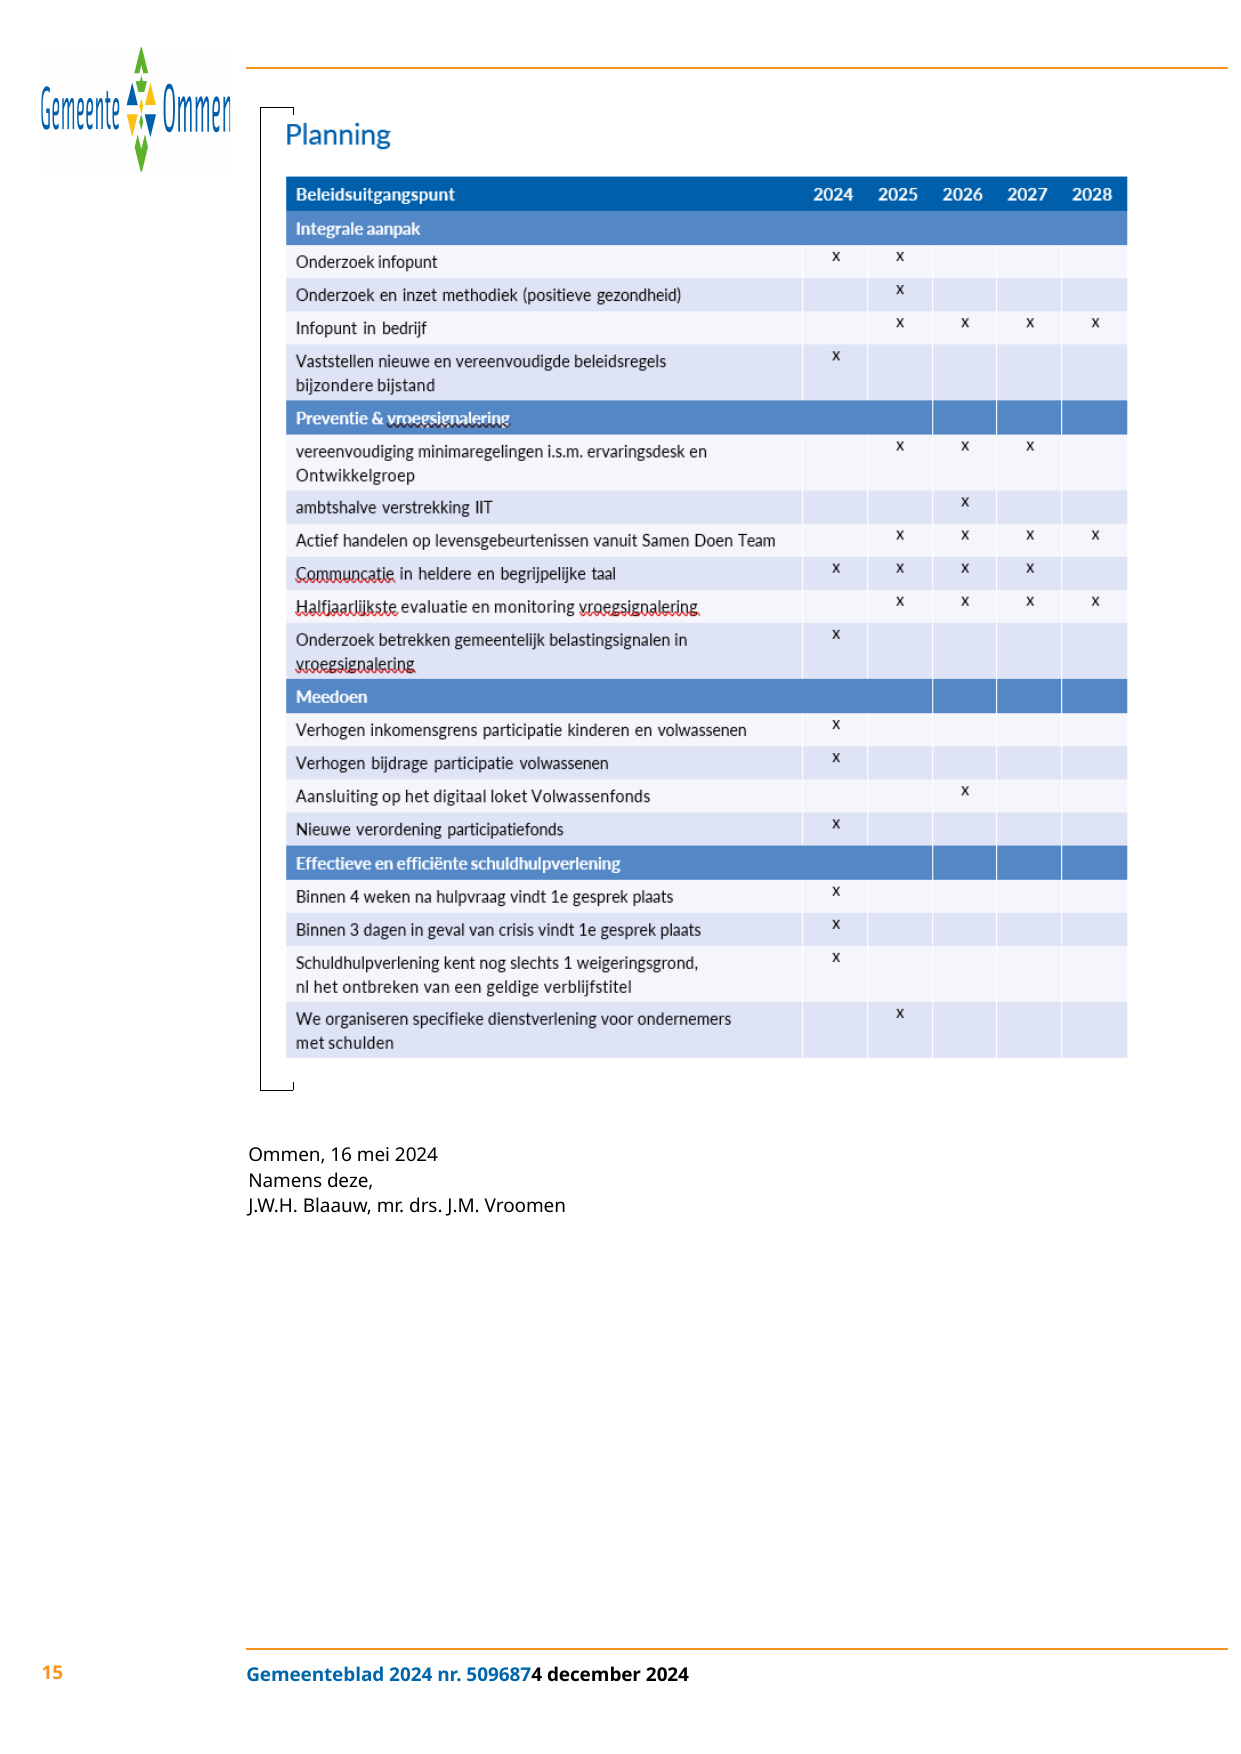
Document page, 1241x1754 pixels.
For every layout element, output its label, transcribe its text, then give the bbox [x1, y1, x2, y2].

text Namens deze, [248, 1167, 1152, 1192]
text Ommen, 16 mei 2024 [248, 1141, 1152, 1167]
text J.W.H. Blaauw, mr. drs. J.M. Vroomen [248, 1192, 1152, 1218]
picture [41, 47, 231, 172]
picture [268, 115, 1149, 1082]
